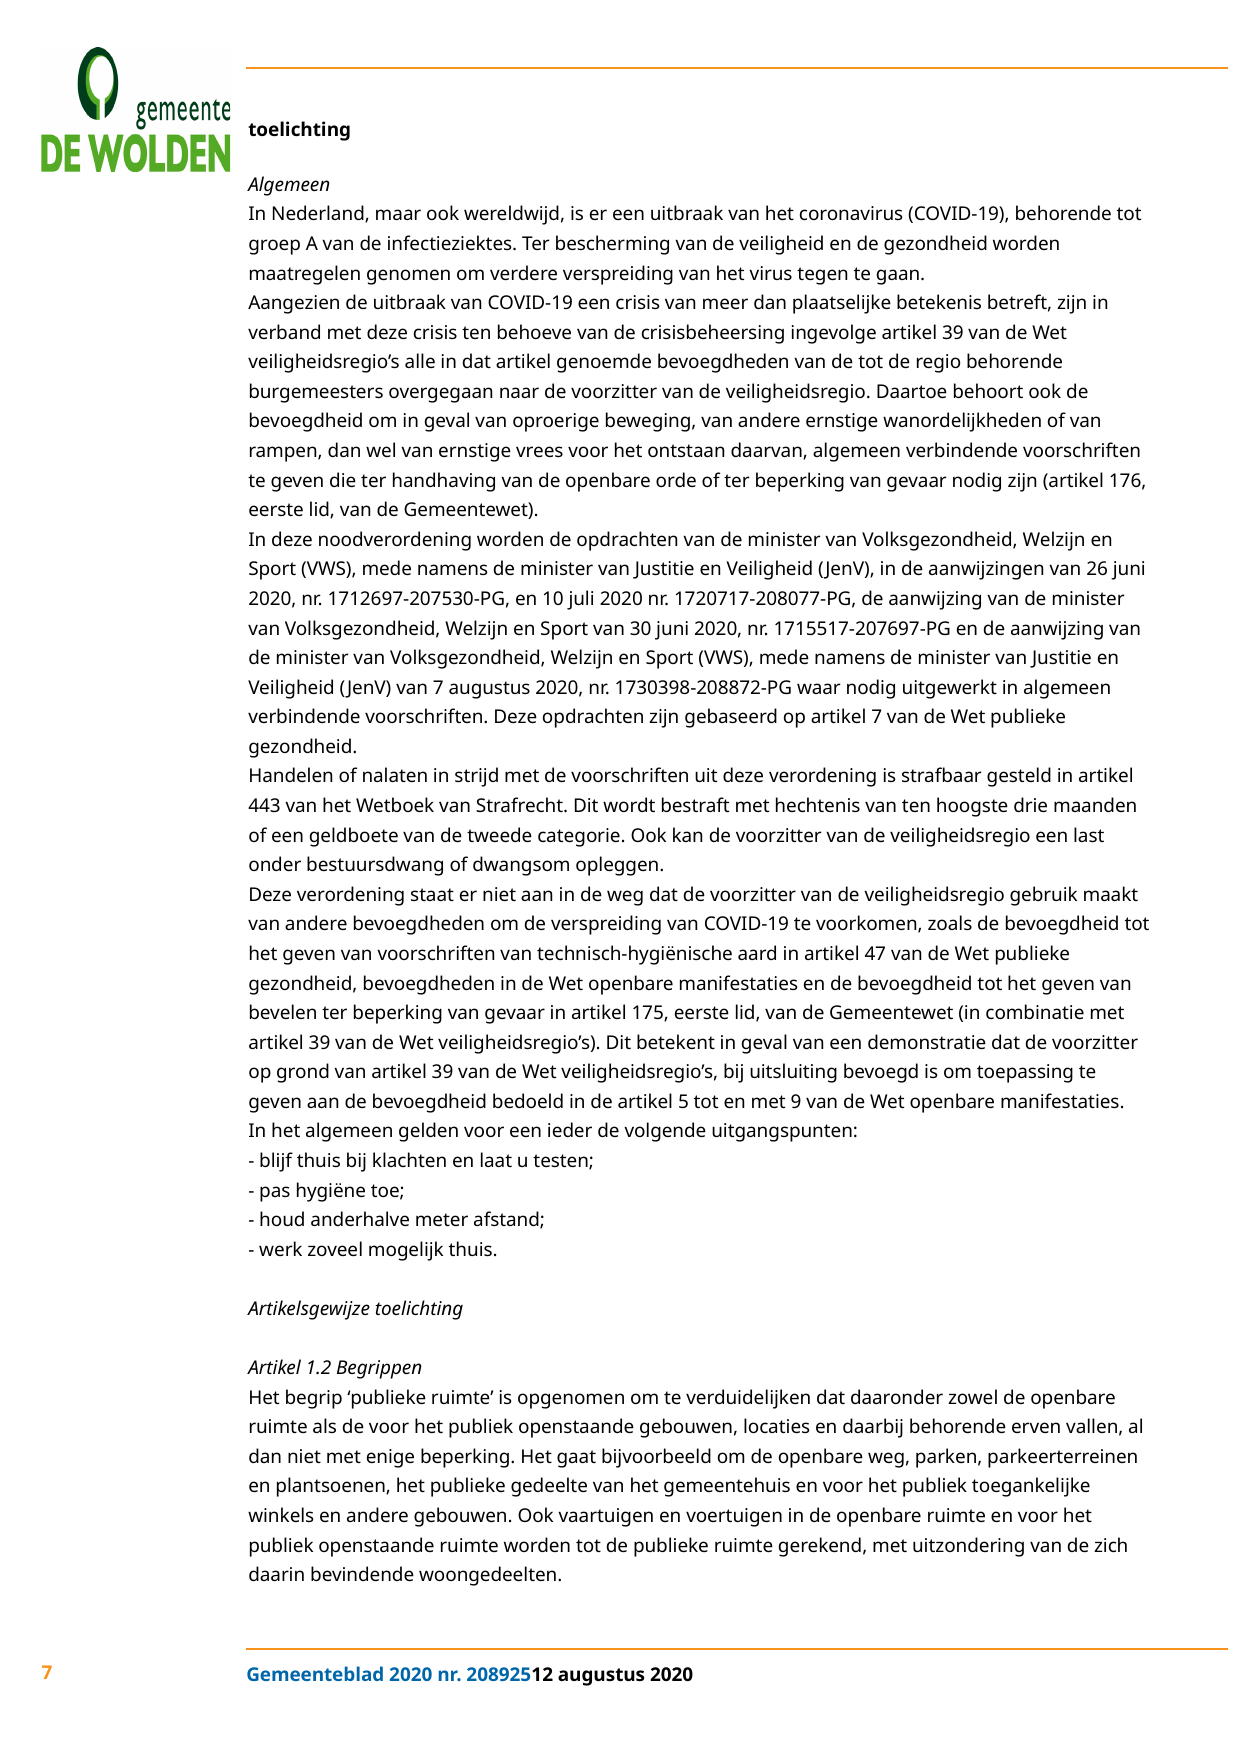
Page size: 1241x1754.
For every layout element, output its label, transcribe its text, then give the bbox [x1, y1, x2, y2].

text - pas hygiëne toe; [248, 1177, 1152, 1203]
text Aangezien de uitbraak van COVID-19 een crisis van meer dan plaatselijke betekenis betreft, zijn in verband met deze crisis ten behoeve van de crisisbeheersing ingevolge artikel 39 van de Wet veiligheidsregio’s alle in dat artikel genoemde bevoegdheden van de tot de regio behorende burgemeesters overgegaan naar de voorzitter van de veiligheidsregio. Daartoe behoort ook de bevoegdheid om in geval van oproerige beweging, van andere ernstige wanordelijkheden of van rampen, dan wel van ernstige vrees voor het ontstaan daarvan, algemeen verbindende voorschriften te geven die ter handhaving van de openbare orde of ter beperking van gevaar nodig zijn (artikel 176, eerste lid, van de Gemeentewet). [248, 289, 1152, 522]
text Deze verordening staat er niet aan in de weg dat de voorzitter van de veiligheidsregio gebruik maakt van andere bevoegdheden om de verspreiding van COVID-19 te voorkomen, zoals de bevoegdheid tot het geven van voorschriften van technisch-hygiënische aard in artikel 47 van de Wet publieke gezondheid, bevoegdheden in de Wet openbare manifestaties en de bevoegdheid tot het geven van bevelen ter beperking van gevaar in artikel 175, eerste lid, van de Gemeentewet (in combinatie met artikel 39 van de Wet veiligheidsregio’s). Dit betekent in geval van een demonstratie dat de voorzitter op grond van artikel 39 van de Wet veiligheidsregio’s, bij uitsluiting bevoegd is om toepassing te geven aan de bevoegdheid bedoeld in de artikel 5 tot en met 9 van de Wet openbare manifestaties. [248, 881, 1152, 1114]
text Artikelsgewijze toelichting [248, 1295, 1152, 1321]
text Artikel 1.2 Begrippen [248, 1354, 1152, 1380]
text - houd anderhalve meter afstand; [248, 1206, 1152, 1232]
text In Nederland, maar ook wereldwijd, is er een uitbraak van het coronavirus (COVID-19), behorende tot groep A van de infectieziektes. Ter bescherming van de veiligheid en de gezondheid worden maatregelen genomen om verdere verspreiding van het virus tegen te gaan. [248, 201, 1152, 286]
text Het begrip ‘publieke ruimte’ is opgenomen om te verduidelijken dat daaronder zowel de openbare ruimte als de voor het publiek openstaande gebouwen, locaties en daarbij behorende erven vallen, al dan niet met enige beperking. Het gaat bijvoorbeeld om de openbare weg, parken, parkeerterreinen en plantsoenen, het publieke gedeelte van het gemeentehuis en voor het publiek toegankelijke winkels en andere gebouwen. Ook vaartuigen en voertuigen in de openbare ruimte en voor het publiek openstaande ruimte worden tot de publieke ruimte gerekend, met uitzondering van de zich daarin bevindende woongedeelten. [248, 1384, 1152, 1587]
text Algemeen [248, 171, 1152, 197]
text toelichting [248, 116, 1152, 141]
text Handelen of nalaten in strijd met de voorschriften uit deze verordening is strafbaar gesteld in artikel 443 van het Wetboek van Strafrecht. Dit wordt bestraft met hechtenis van ten hoogste drie maanden of een geldboete van de tweede categorie. Ook kan de voorzitter van de veiligheidsregio een last onder bestuursdwang of dwangsom opleggen. [248, 763, 1152, 877]
text In deze noodverordening worden de opdrachten van de minister van Volksgezondheid, Welzijn en Sport (VWS), mede namens de minister van Justitie en Veiligheid (JenV), in de aanwijzingen van 26 juni 2020, nr. 1712697-207530-PG, en 10 juli 2020 nr. 1720717-208077-PG, de aanwijzing van de minister van Volksgezondheid, Welzijn en Sport van 30 juni 2020, nr. 1715517-207697-PG en de aanwijzing van de minister van Volksgezondheid, Welzijn en Sport (VWS), mede namens de minister van Justitie en Veiligheid (JenV) van 7 augustus 2020, nr. 1730398-208872-PG waar nodig uitgewerkt in algemeen verbindende voorschriften. Deze opdrachten zijn gebaseerd op artikel 7 van de Wet publieke gezondheid. [248, 526, 1152, 759]
text In het algemeen gelden voor een ieder de volgende uitgangspunten: [248, 1118, 1152, 1143]
picture [41, 47, 231, 172]
text - blijf thuis bij klachten en laat u testen; [248, 1147, 1152, 1173]
text - werk zoveel mogelijk thuis. [248, 1236, 1152, 1262]
